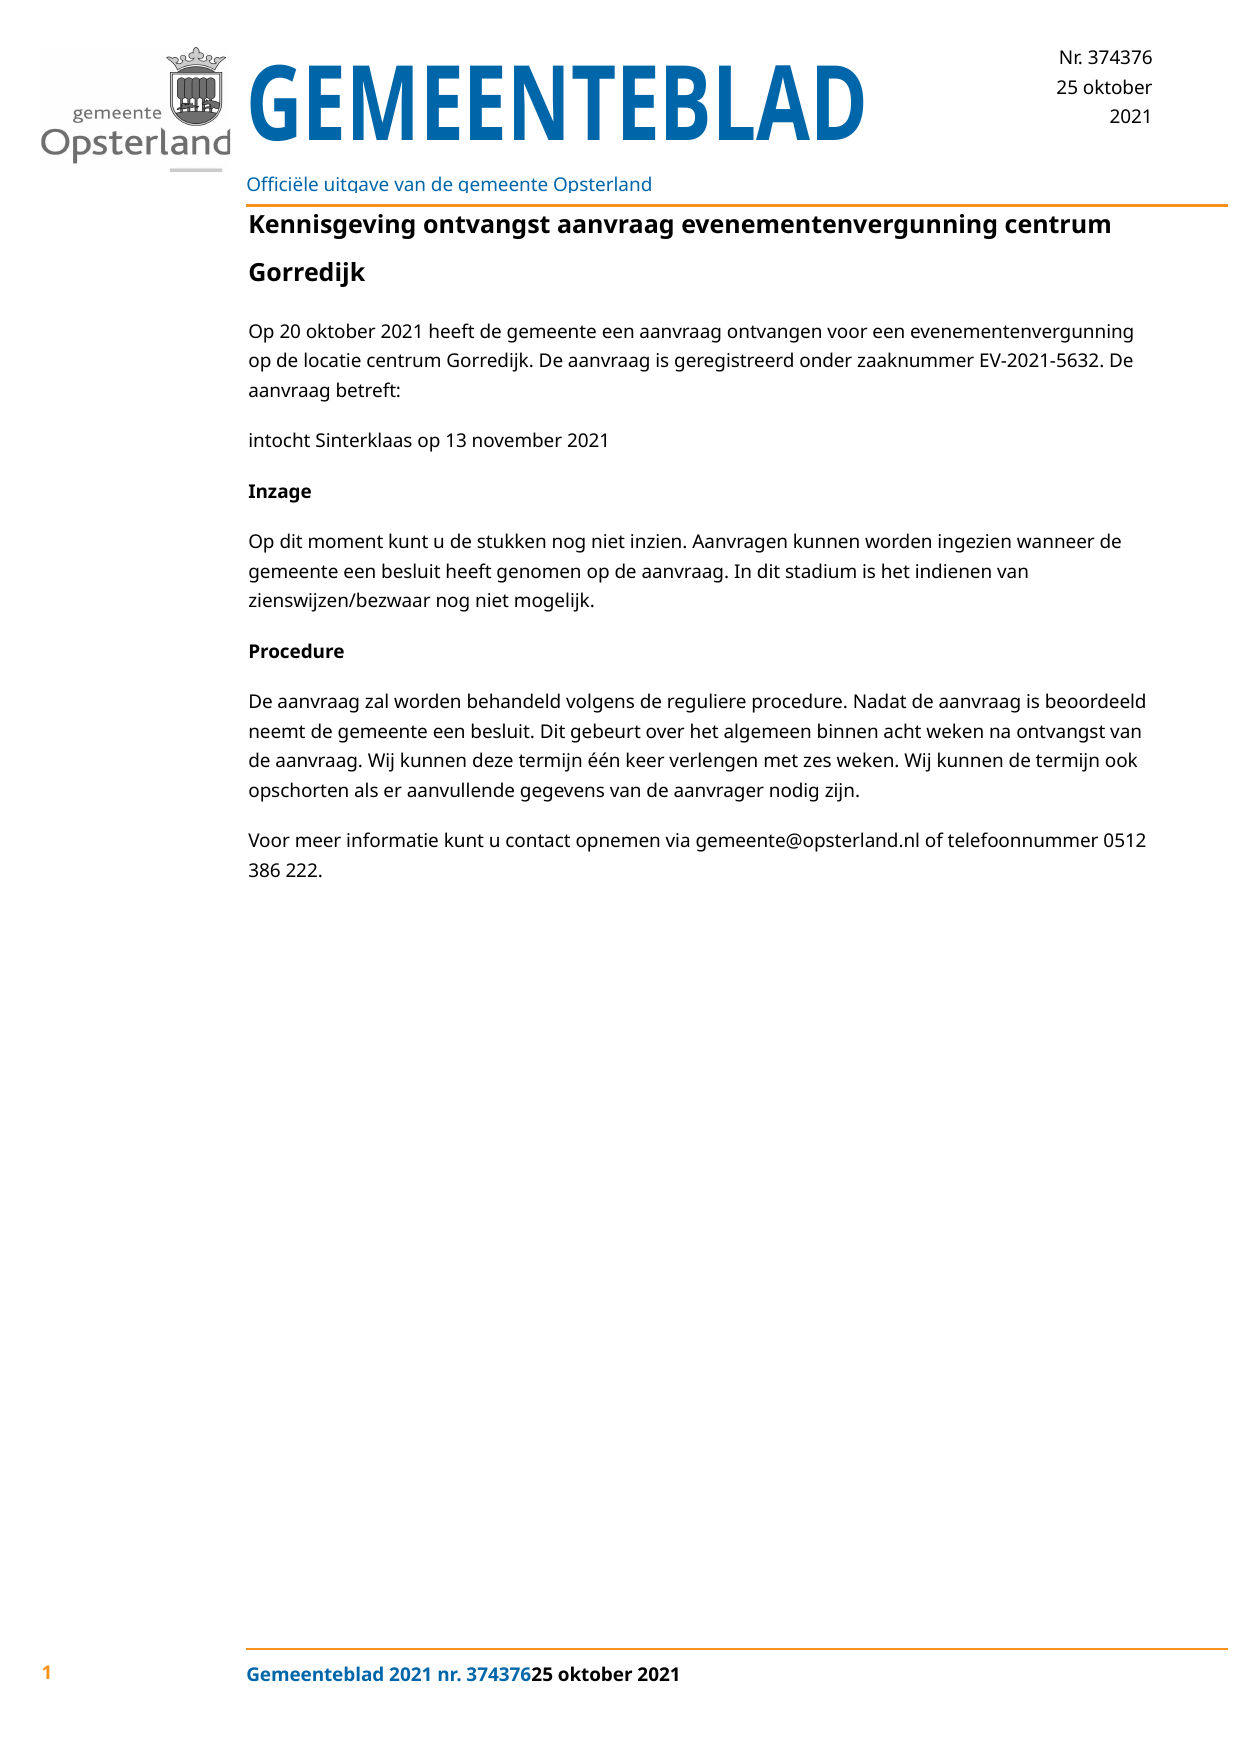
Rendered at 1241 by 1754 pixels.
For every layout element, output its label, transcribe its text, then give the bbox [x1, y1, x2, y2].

text Kennisgeving ontvangst aanvraag evenementenvergunning centrum Gorredijk [248, 207, 1152, 288]
picture [41, 47, 231, 172]
text Voor meer informatie kunt u contact opnemen via gemeente@opsterland.nl of telefoonnummer 0512 386 222. [248, 827, 1152, 883]
text intocht Sinterklaas op 13 november 2021 [248, 427, 1152, 453]
text De aanvraag zal worden behandeld volgens de reguliere procedure. Nadat de aanvraag is beoordeeld neemt de gemeente een besluit. Dit gebeurt over het algemeen binnen acht weken na ontvangst van de aanvraag. Wij kunnen deze termijn één keer verlengen met zes weken. Wij kunnen de termijn ook opschorten als er aanvullende gegevens van de aanvrager nodig zijn. [248, 688, 1152, 803]
text Inzage [248, 478, 1152, 504]
text Op 20 oktober 2021 heeft de gemeente een aanvraag ontvangen voor een evenementenvergunning op de locatie centrum Gorredijk. De aanvraag is geregistreerd onder zaaknummer EV-2021-5632. De aanvraag betreft: [248, 318, 1152, 403]
text Op dit moment kunt u de stukken nog niet inzien. Aanvragen kunnen worden ingezien wanneer de gemeente een besluit heeft genomen op de aanvraag. In dit stadium is het indienen van zienswijzen/bezwaar nog niet mogelijk. [248, 528, 1152, 613]
text Procedure [248, 638, 1152, 664]
